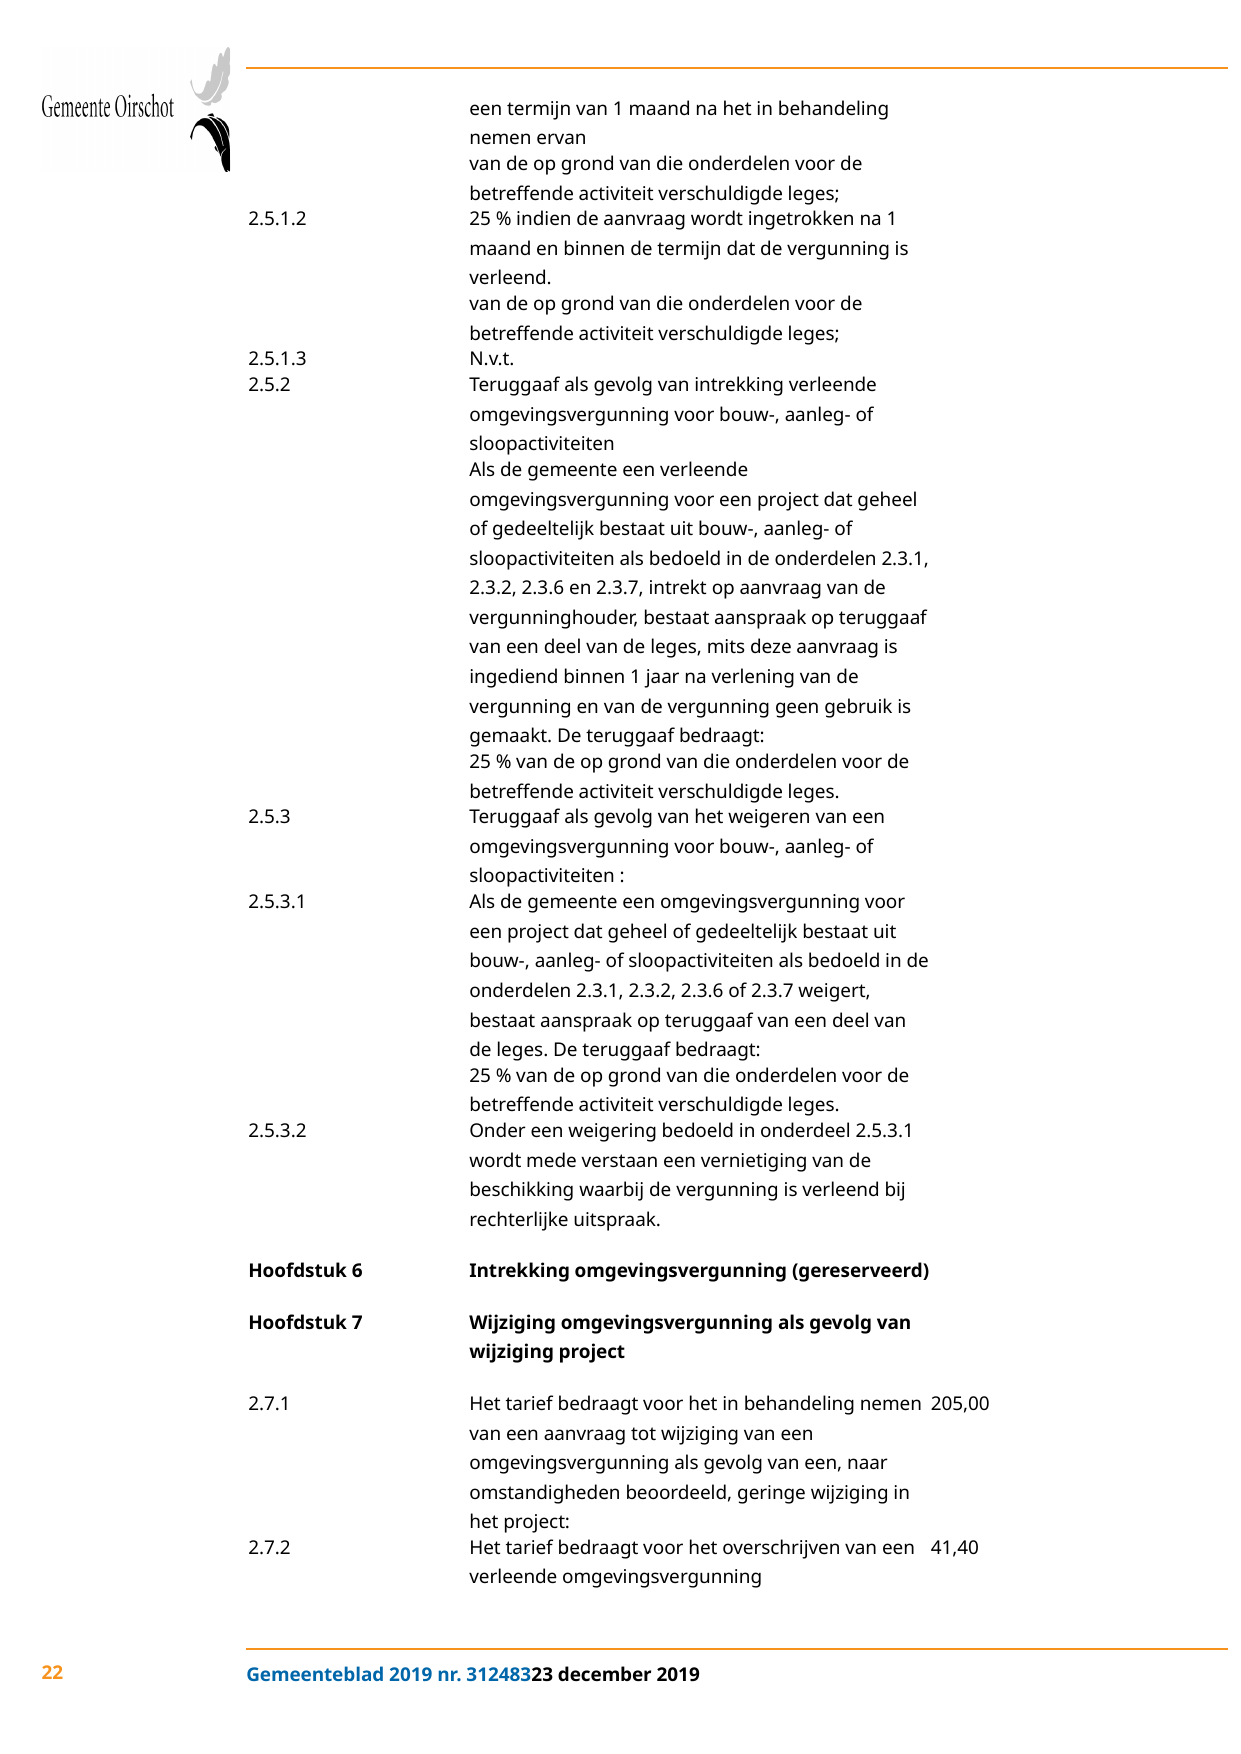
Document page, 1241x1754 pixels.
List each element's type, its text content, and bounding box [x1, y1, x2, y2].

table_cell [931, 290, 1152, 346]
table_cell [931, 346, 1152, 371]
table_cell Het tarief bedraagt voor het in behandeling nemen van een aanvraag tot wijziging van een omgevingsvergunning als gevolg van een, naar omstandigheden beoordeeld, geringe wijziging in het project: [469, 1390, 931, 1534]
table_cell 2.7.1 [248, 1390, 469, 1534]
table_cell [931, 1232, 1152, 1258]
table_cell [931, 95, 1152, 150]
table_cell [248, 290, 469, 346]
table_cell [248, 1283, 469, 1309]
table_cell [248, 1364, 469, 1390]
table_cell [248, 748, 469, 803]
table_cell [931, 205, 1152, 290]
table_cell [248, 1232, 469, 1258]
table_cell Teruggaaf als gevolg van intrekking verleende omgevingsvergunning voor bouw-, aanleg- of sloopactiviteiten [469, 371, 931, 456]
table_cell Intrekking omgevingsvergunning (gereserveerd) [469, 1258, 931, 1283]
table_cell [931, 456, 1152, 748]
table_cell Als de gemeente een omgevingsvergunning voor een project dat geheel of gedeeltelijk bestaat uit bouw-, aanleg- of sloopactiviteiten als bedoeld in de onderdelen 2.3.1, 2.3.2, 2.3.6 of 2.3.7 weigert, bestaat aanspraak op teruggaaf van een deel van de leges. De teruggaaf bedraagt: [469, 889, 931, 1062]
table_cell 25 % van de op grond van die onderdelen voor de betreffende activiteit verschuldigde leges. [469, 1062, 931, 1117]
table_cell Onder een weigering bedoeld in onderdeel 2.5.3.1 wordt mede verstaan een vernietiging van de beschikking waarbij de vergunning is verleend bij rechterlijke uitspraak. [469, 1118, 931, 1232]
table_cell van de op grond van die onderdelen voor de betreffende activiteit verschuldigde leges; [469, 290, 931, 346]
table_cell 25 % van de op grond van die onderdelen voor de betreffende activiteit verschuldigde leges. [469, 748, 931, 803]
table_cell [931, 1062, 1152, 1117]
table_cell [469, 1283, 931, 1309]
table_cell 2.5.3.2 [248, 1118, 469, 1232]
table_cell 2.5.3.1 [248, 889, 469, 1062]
table_cell [931, 889, 1152, 1062]
table_cell [248, 456, 469, 748]
table_cell 2.7.2 [248, 1534, 469, 1589]
table_cell [248, 150, 469, 205]
table_cell van de op grond van die onderdelen voor de betreffende activiteit verschuldigde leges; [469, 150, 931, 205]
picture [41, 47, 231, 172]
table_cell 2.5.1.3 [248, 346, 469, 371]
table_cell [248, 1062, 469, 1117]
table_cell 2.5.2 [248, 371, 469, 456]
table_cell Wijziging omgevingsvergunning als gevolg van wijziging project [469, 1309, 931, 1364]
table_cell [469, 1364, 931, 1390]
table_cell N.v.t. [469, 346, 931, 371]
table_cell [931, 371, 1152, 456]
table_cell [931, 748, 1152, 803]
table_cell een termijn van 1 maand na het in behandeling nemen ervan [469, 95, 931, 150]
table_cell [931, 1364, 1152, 1390]
table_cell 2.5.3 [248, 804, 469, 888]
table_cell [469, 1232, 931, 1258]
table_cell Teruggaaf als gevolg van het weigeren van een omgevingsvergunning voor bouw-, aanleg- of sloopactiviteiten : [469, 804, 931, 888]
table_cell Het tarief bedraagt voor het overschrijven van een verleende omgevingsvergunning [469, 1534, 931, 1589]
table_cell Hoofdstuk 6 [248, 1258, 469, 1283]
table_cell [931, 1258, 1152, 1283]
table_cell [931, 150, 1152, 205]
table_cell [931, 1118, 1152, 1232]
table_cell Hoofdstuk 7 [248, 1309, 469, 1364]
table_cell [248, 95, 469, 150]
table_cell [931, 1309, 1152, 1364]
table_cell 2.5.1.2 [248, 205, 469, 290]
table_cell 25 % indien de aanvraag wordt ingetrokken na 1 maand en binnen de termijn dat de vergunning is verleend. [469, 205, 931, 290]
table_cell Als de gemeente een verleende omgevingsvergunning voor een project dat geheel of gedeeltelijk bestaat uit bouw-, aanleg- of sloopactiviteiten als bedoeld in de onderdelen 2.3.1, 2.3.2, 2.3.6 en 2.3.7, intrekt op aanvraag van de vergunninghouder, bestaat aanspraak op teruggaaf van een deel van de leges, mits deze aanvraag is ingediend binnen 1 jaar na verlening van de vergunning en van de vergunning geen gebruik is gemaakt. De teruggaaf bedraagt: [469, 456, 931, 748]
table_cell [931, 804, 1152, 888]
table_cell [931, 1283, 1152, 1309]
table_cell 205,00 [931, 1390, 1152, 1534]
table_cell 41,40 [931, 1534, 1152, 1589]
